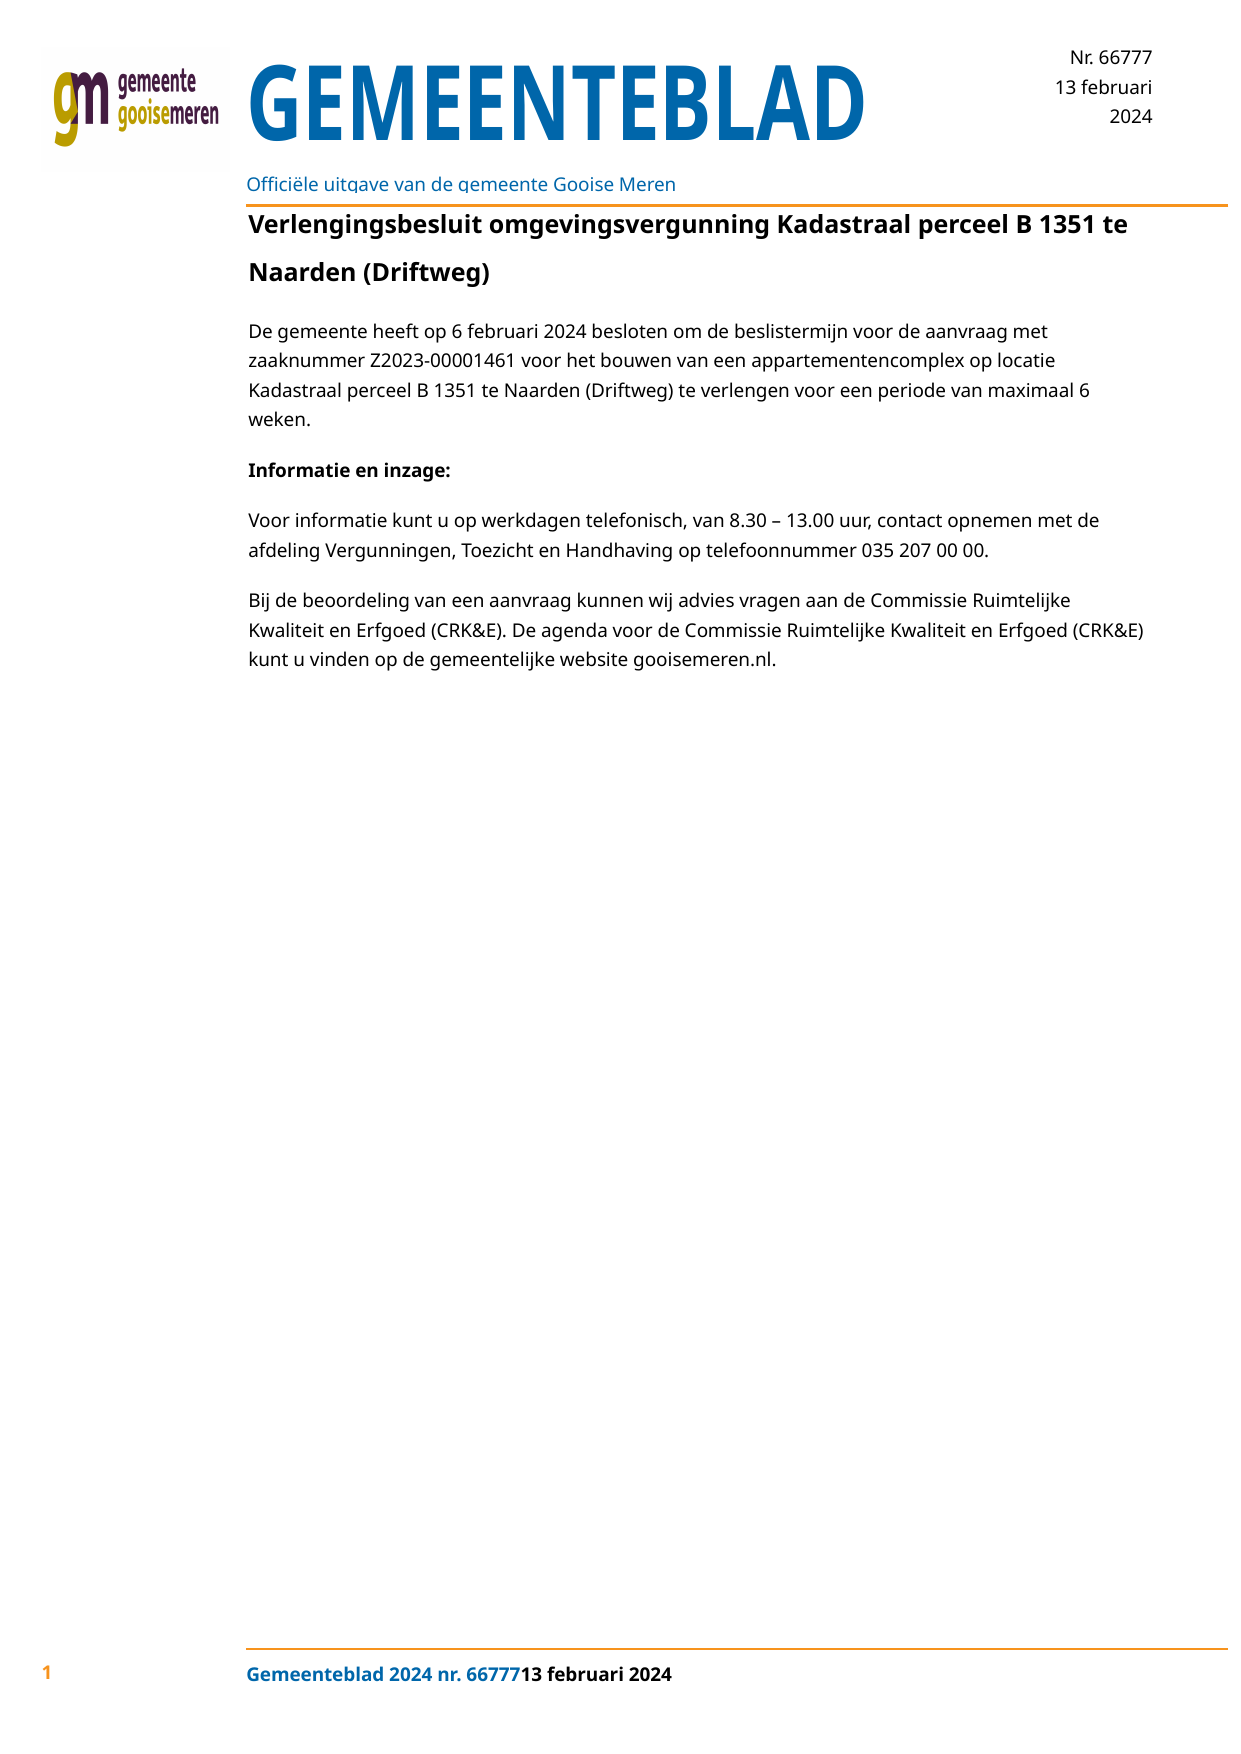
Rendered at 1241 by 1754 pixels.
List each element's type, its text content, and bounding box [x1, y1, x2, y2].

text Bij de beoordeling van een aanvraag kunnen wij advies vragen aan de Commissie Ruimtelijke Kwaliteit en Erfgoed (CRK&E). De agenda voor de Commissie Ruimtelijke Kwaliteit en Erfgoed (CRK&E) kunt u vinden op de gemeentelijke website gooisemeren.nl. [248, 587, 1152, 672]
text Verlengingsbesluit omgevingsvergunning Kadastraal perceel B 1351 te Naarden (Driftweg) [248, 207, 1152, 288]
text Informatie en inzage: [248, 457, 1152, 483]
text De gemeente heeft op 6 februari 2024 besloten om de beslistermijn voor de aanvraag met zaaknummer Z2023-00001461 voor het bouwen van een appartementencomplex op locatie Kadastraal perceel B 1351 te Naarden (Driftweg) te verlengen voor een periode van maximaal 6 weken. [248, 318, 1152, 432]
text Voor informatie kunt u op werkdagen telefonisch, van 8.30 – 13.00 uur, contact opnemen met de afdeling Vergunningen, Toezicht en Handhaving op telefoonnummer 035 207 00 00. [248, 507, 1152, 563]
picture [41, 47, 231, 172]
